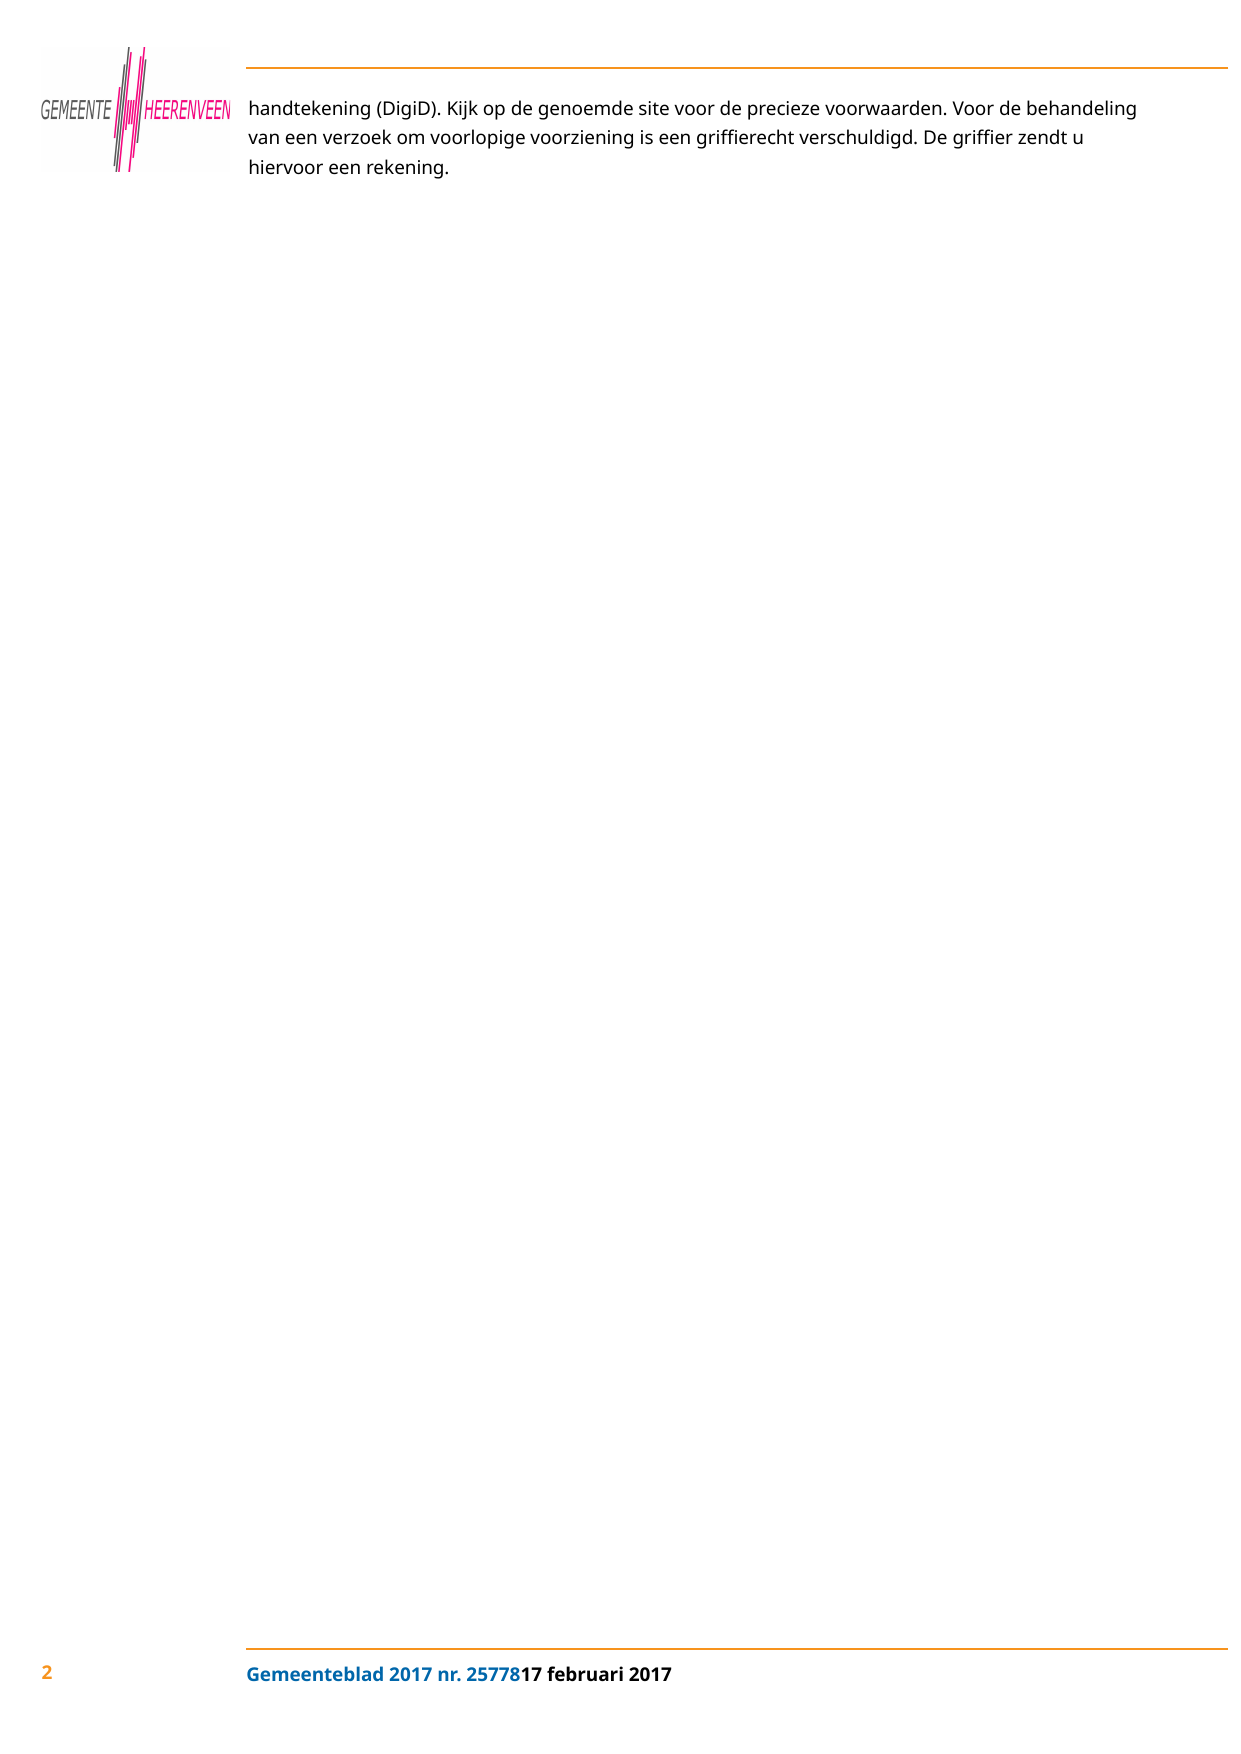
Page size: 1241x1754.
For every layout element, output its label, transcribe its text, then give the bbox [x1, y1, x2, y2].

text handtekening (DigiD). Kijk op de genoemde site voor de precieze voorwaarden. Voor de behandeling van een verzoek om voorlopige voorziening is een griffierecht verschuldigd. De griffier zendt u hiervoor een rekening. [248, 95, 1152, 180]
picture [41, 47, 231, 172]
